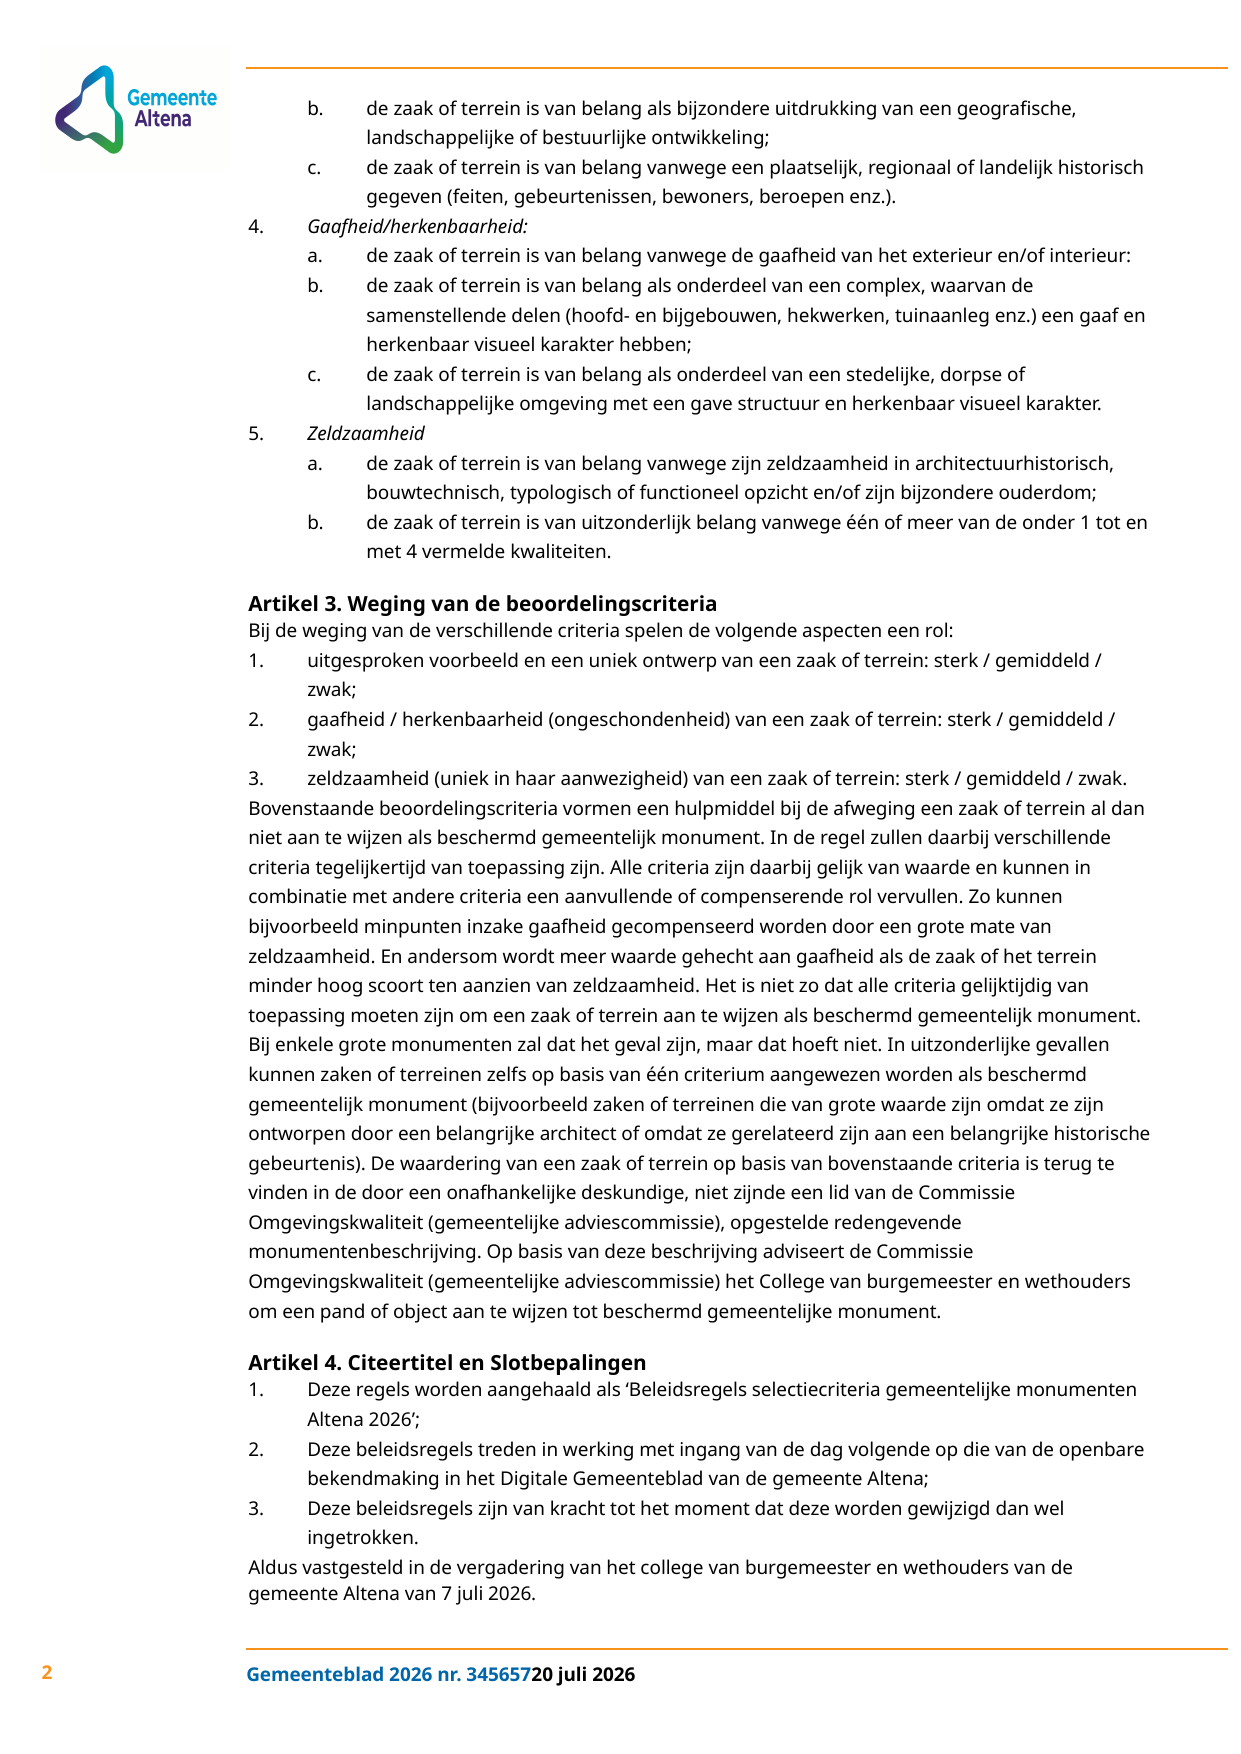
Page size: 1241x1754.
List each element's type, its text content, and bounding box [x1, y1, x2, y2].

list de zaak of terrein is van belang vanwege zijn zeldzaamheid in architectuurhistorisch, bouwtechnisch, typologisch of functioneel opzicht en/of zijn bijzondere ouderdom; [307, 450, 1152, 505]
text Bij de weging van de verschillende criteria spelen de volgende aspecten een rol: [248, 617, 1152, 643]
picture [41, 47, 231, 172]
list Zeldzaamheid [248, 420, 1152, 446]
text Artikel 4. Citeertitel en Slotbepalingen [248, 1348, 1152, 1377]
list de zaak of terrein is van uitzonderlijk belang vanwege één of meer van de onder 1 tot en met 4 vermelde kwaliteiten. [307, 509, 1152, 564]
list Gaafheid/herkenbaarheid: [248, 213, 1152, 239]
text Bovenstaande beoordelingscriteria vormen een hulpmiddel bij de afweging een zaak of terrein al dan niet aan te wijzen als beschermd gemeentelijk monument. In de regel zullen daarbij verschillende criteria tegelijkertijd van toepassing zijn. Alle criteria zijn daarbij gelijk van waarde en kunnen in combinatie met andere criteria een aanvullende of compenserende rol vervullen. Zo kunnen bijvoorbeeld minpunten inzake gaafheid gecompenseerd worden door een grote mate van zeldzaamheid. En andersom wordt meer waarde gehecht aan gaafheid als de zaak of het terrein minder hoog scoort ten aanzien van zeldzaamheid. Het is niet zo dat alle criteria gelijktijdig van toepassing moeten zijn om een zaak of terrein aan te wijzen als beschermd gemeentelijk monument. Bij enkele grote monumenten zal dat het geval zijn, maar dat hoeft niet. In uitzonderlijke gevallen kunnen zaken of terreinen zelfs op basis van één criterium aangewezen worden als beschermd gemeentelijk monument (bijvoorbeeld zaken of terreinen die van grote waarde zijn omdat ze zijn ontworpen door een belangrijke architect of omdat ze gerelateerd zijn aan een belangrijke historische gebeurtenis). De waardering van een zaak of terrein op basis van bovenstaande criteria is terug te vinden in de door een onafhankelijke deskundige, niet zijnde een lid van de Commissie Omgevingskwaliteit (gemeentelijke adviescommissie), opgestelde redengevende monumentenbeschrijving. Op basis van deze beschrijving adviseert de Commissie Omgevingskwaliteit (gemeentelijke adviescommissie) het College van burgemeester en wethouders om een pand of object aan te wijzen tot beschermd gemeentelijke monument. [248, 795, 1152, 1323]
text Artikel 3. Weging van de beoordelingscriteria [248, 589, 1152, 617]
list Deze beleidsregels treden in werking met ingang van de dag volgende op die van de openbare bekendmaking in het Digitale Gemeenteblad van de gemeente Altena; [248, 1436, 1152, 1491]
list de zaak of terrein is van belang vanwege een plaatselijk, regionaal of landelijk historisch gegeven (feiten, gebeurtenissen, bewoners, beroepen enz.). [307, 154, 1152, 209]
text Aldus vastgesteld in de vergadering van het college van burgemeester en wethouders van de gemeente Altena van 7 juli 2026. [248, 1554, 1152, 1606]
list Deze beleidsregels zijn van kracht tot het moment dat deze worden gewijzigd dan wel ingetrokken. [248, 1495, 1152, 1550]
list de zaak of terrein is van belang vanwege de gaafheid van het exterieur en/of interieur: [307, 243, 1152, 268]
list de zaak of terrein is van belang als onderdeel van een complex, waarvan de samenstellende delen (hoofd- en bijgebouwen, hekwerken, tuinaanleg enz.) een gaaf en herkenbaar visueel karakter hebben; [307, 272, 1152, 357]
list de zaak of terrein is van belang als bijzondere uitdrukking van een geografische, landschappelijke of bestuurlijke ontwikkeling; [307, 95, 1152, 150]
list uitgesproken voorbeeld en een uniek ontwerp van een zaak of terrein: sterk / gemiddeld / zwak; [248, 647, 1152, 702]
list Deze regels worden aangehaald als ‘Beleidsregels selectiecriteria gemeentelijke monumenten Altena 2026’; [248, 1377, 1152, 1432]
list zeldzaamheid (uniek in haar aanwezigheid) van een zaak of terrein: sterk / gemiddeld / zwak. [248, 765, 1152, 791]
list de zaak of terrein is van belang als onderdeel van een stedelijke, dorpse of landschappelijke omgeving met een gave structuur en herkenbaar visueel karakter. [307, 361, 1152, 416]
list gaafheid / herkenbaarheid (ongeschondenheid) van een zaak of terrein: sterk / gemiddeld / zwak; [248, 706, 1152, 761]
